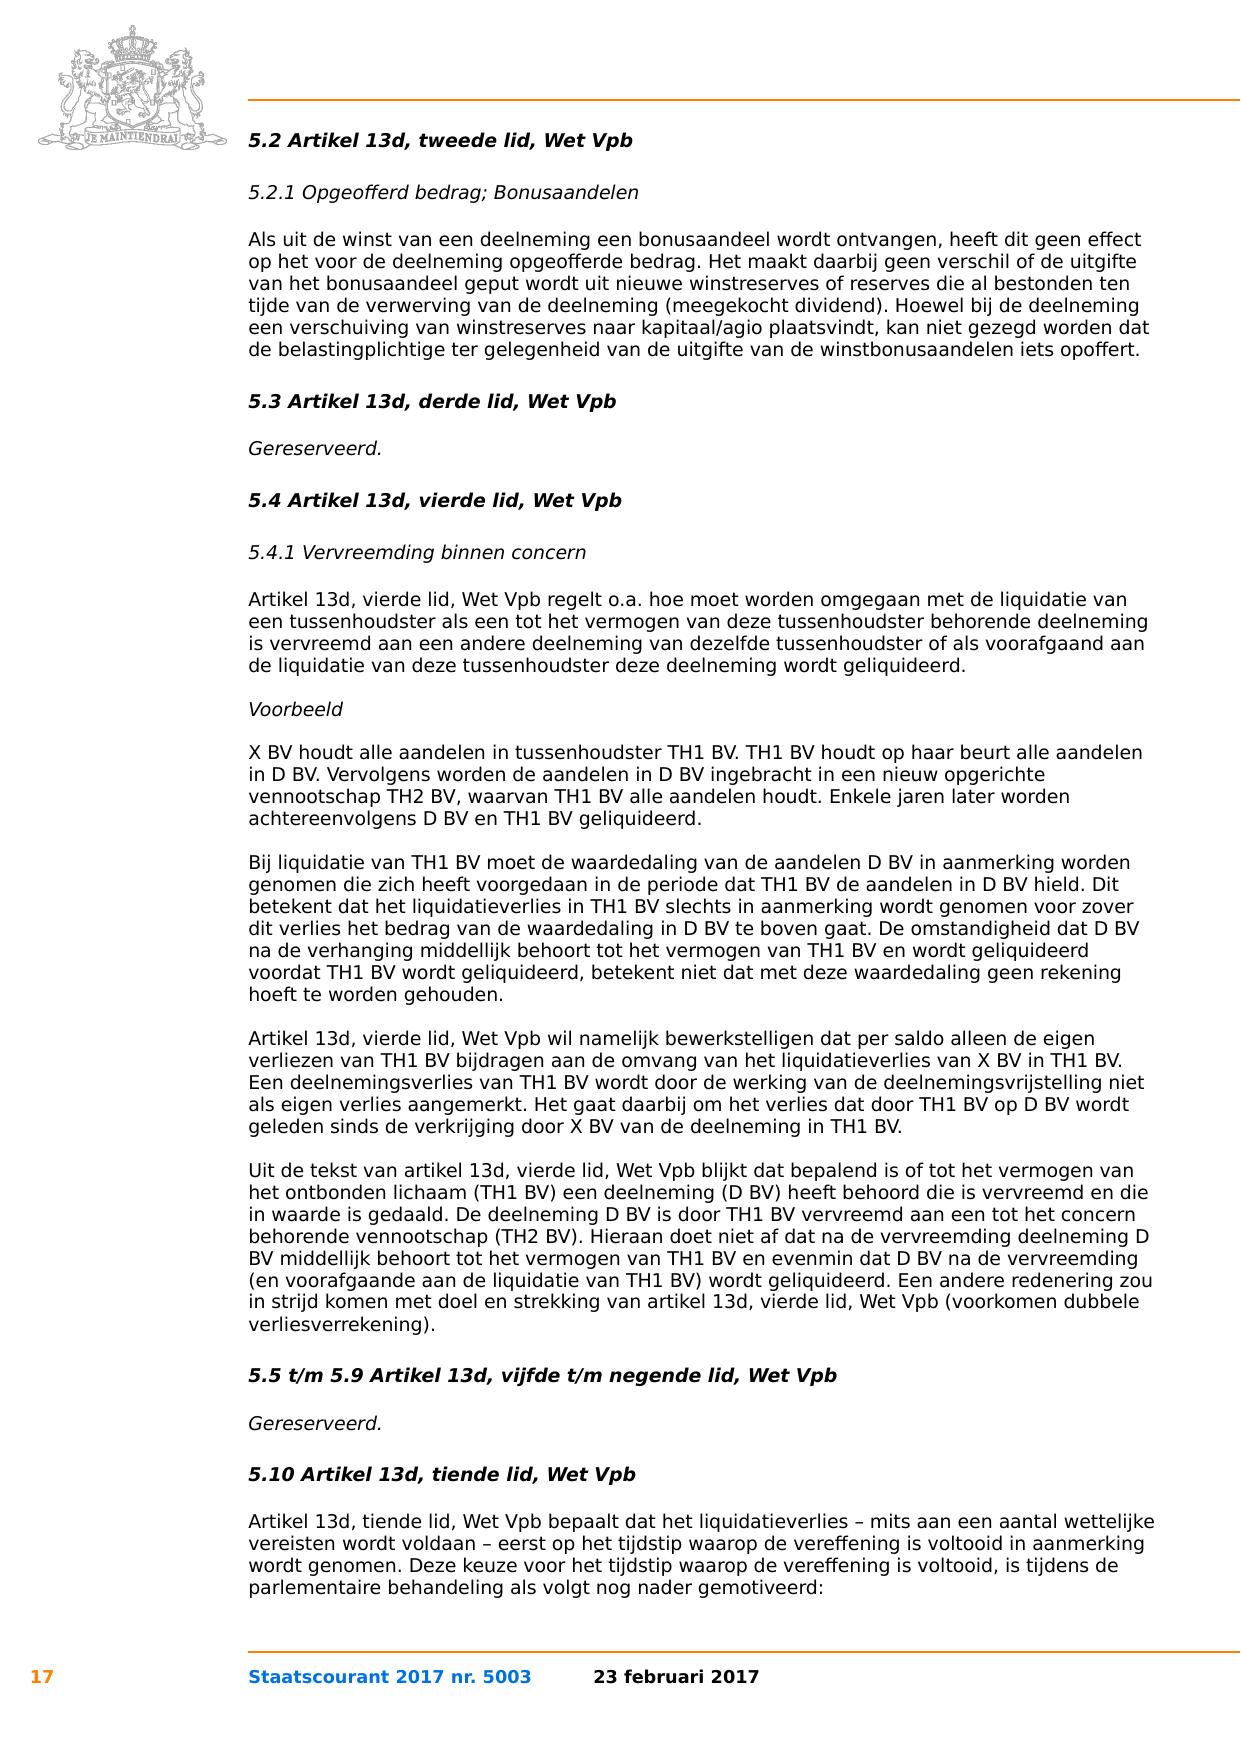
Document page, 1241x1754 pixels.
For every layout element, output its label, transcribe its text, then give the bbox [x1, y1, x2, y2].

picture [38, 25, 227, 150]
subtitle 5.2 Artikel 13d, tweede lid, Wet Vpb [248, 130, 1163, 152]
text Als uit de winst van een deelneming een bonusaandeel wordt ontvangen, heeft dit geen effect op het voor de deelneming opgeofferde bedrag. Het maakt daarbij geen verschil of de uitgifte van het bonusaandeel geput wordt uit nieuwe winstreserves of reserves die al bestonden ten tijde van de verwerving van de deelneming (meegekocht dividend). Hoewel bij de deelneming een verschuiving van winstreserves naar kapitaal/agio plaatsvindt, kan niet gezegd worden dat de belastingplichtige ter gelegenheid van de uitgifte van de winstbonusaandelen iets opoffert. [248, 229, 1163, 361]
subtitle 5.4.1 Vervreemding binnen concern [248, 542, 1163, 564]
subtitle 5.2.1 Opgeofferd bedrag; Bonusaandelen [248, 182, 1163, 204]
text X BV houdt alle aandelen in tussenhoudster TH1 BV. TH1 BV houdt op haar beurt alle aandelen in D BV. Vervolgens worden de aandelen in D BV ingebracht in een nieuw opgerichte vennootschap TH2 BV, waarvan TH1 BV alle aandelen houdt. Enkele jaren later worden achtereenvolgens D BV en TH1 BV geliquideerd. [248, 742, 1163, 830]
text Artikel 13d, vierde lid, Wet Vpb wil namelijk bewerkstelligen dat per saldo alleen de eigen verliezen van TH1 BV bijdragen aan de omvang van het liquidatieverlies van X BV in TH1 BV. Een deelnemingsverlies van TH1 BV wordt door de werking van de deelnemingsvrijstelling niet als eigen verlies aangemerkt. Het gaat daarbij om het verlies dat door TH1 BV op D BV wordt geleden sinds de verkrijging door X BV van de deelneming in TH1 BV. [248, 1028, 1163, 1138]
subtitle Voorbeeld [248, 698, 1163, 720]
text Gereserveerd. [248, 1412, 1163, 1434]
text Gereserveerd. [248, 438, 1163, 460]
subtitle 5.5 t/m 5.9 Artikel 13d, vijfde t/m negende lid, Wet Vpb [248, 1365, 1163, 1387]
text Uit de tekst van artikel 13d, vierde lid, Wet Vpb blijkt dat bepalend is of tot het vermogen van het ontbonden lichaam (TH1 BV) een deelneming (D BV) heeft behoord die is vervreemd en die in waarde is gedaald. De deelneming D BV is door TH1 BV vervreemd aan een tot het concern behorende vennootschap (TH2 BV). Hieraan doet niet af dat na de vervreemding deelneming D BV middellijk behoort tot het vermogen van TH1 BV en evenmin dat D BV na de vervreemding (en voorafgaande aan de liquidatie van TH1 BV) wordt geliquideerd. Een andere redenering zou in strijd komen met doel en strekking van artikel 13d, vierde lid, Wet Vpb (voorkomen dubbele verliesverrekening). [248, 1159, 1163, 1335]
text Artikel 13d, vierde lid, Wet Vpb regelt o.a. hoe moet worden omgegaan met de liquidatie van een tussenhoudster als een tot het vermogen van deze tussenhoudster behorende deelneming is vervreemd aan een andere deelneming van dezelfde tussenhoudster of als voorafgaand aan de liquidatie van deze tussenhoudster deze deelneming wordt geliquideerd. [248, 589, 1163, 677]
subtitle 5.3 Artikel 13d, derde lid, Wet Vpb [248, 391, 1163, 413]
text Artikel 13d, tiende lid, Wet Vpb bepaalt dat het liquidatieverlies – mits aan een aantal wettelijke vereisten wordt voldaan – eerst op het tijdstip waarop de vereffening is voltooid in aanmerking wordt genomen. Deze keuze voor het tijdstip waarop de vereffening is voltooid, is tijdens de parlementaire behandeling als volgt nog nader gemotiveerd: [248, 1511, 1163, 1599]
subtitle 5.4 Artikel 13d, vierde lid, Wet Vpb [248, 490, 1163, 512]
text Bij liquidatie van TH1 BV moet de waardedaling van de aandelen D BV in aanmerking worden genomen die zich heeft voorgedaan in de periode dat TH1 BV de aandelen in D BV hield. Dit betekent dat het liquidatieverlies in TH1 BV slechts in aanmerking wordt genomen voor zover dit verlies het bedrag van de waardedaling in D BV te boven gaat. De omstandigheid dat D BV na de verhanging middellijk behoort tot het vermogen van TH1 BV en wordt geliquideerd voordat TH1 BV wordt geliquideerd, betekent niet dat met deze waardedaling geen rekening hoeft te worden gehouden. [248, 852, 1163, 1006]
subtitle 5.10 Artikel 13d, tiende lid, Wet Vpb [248, 1464, 1163, 1486]
